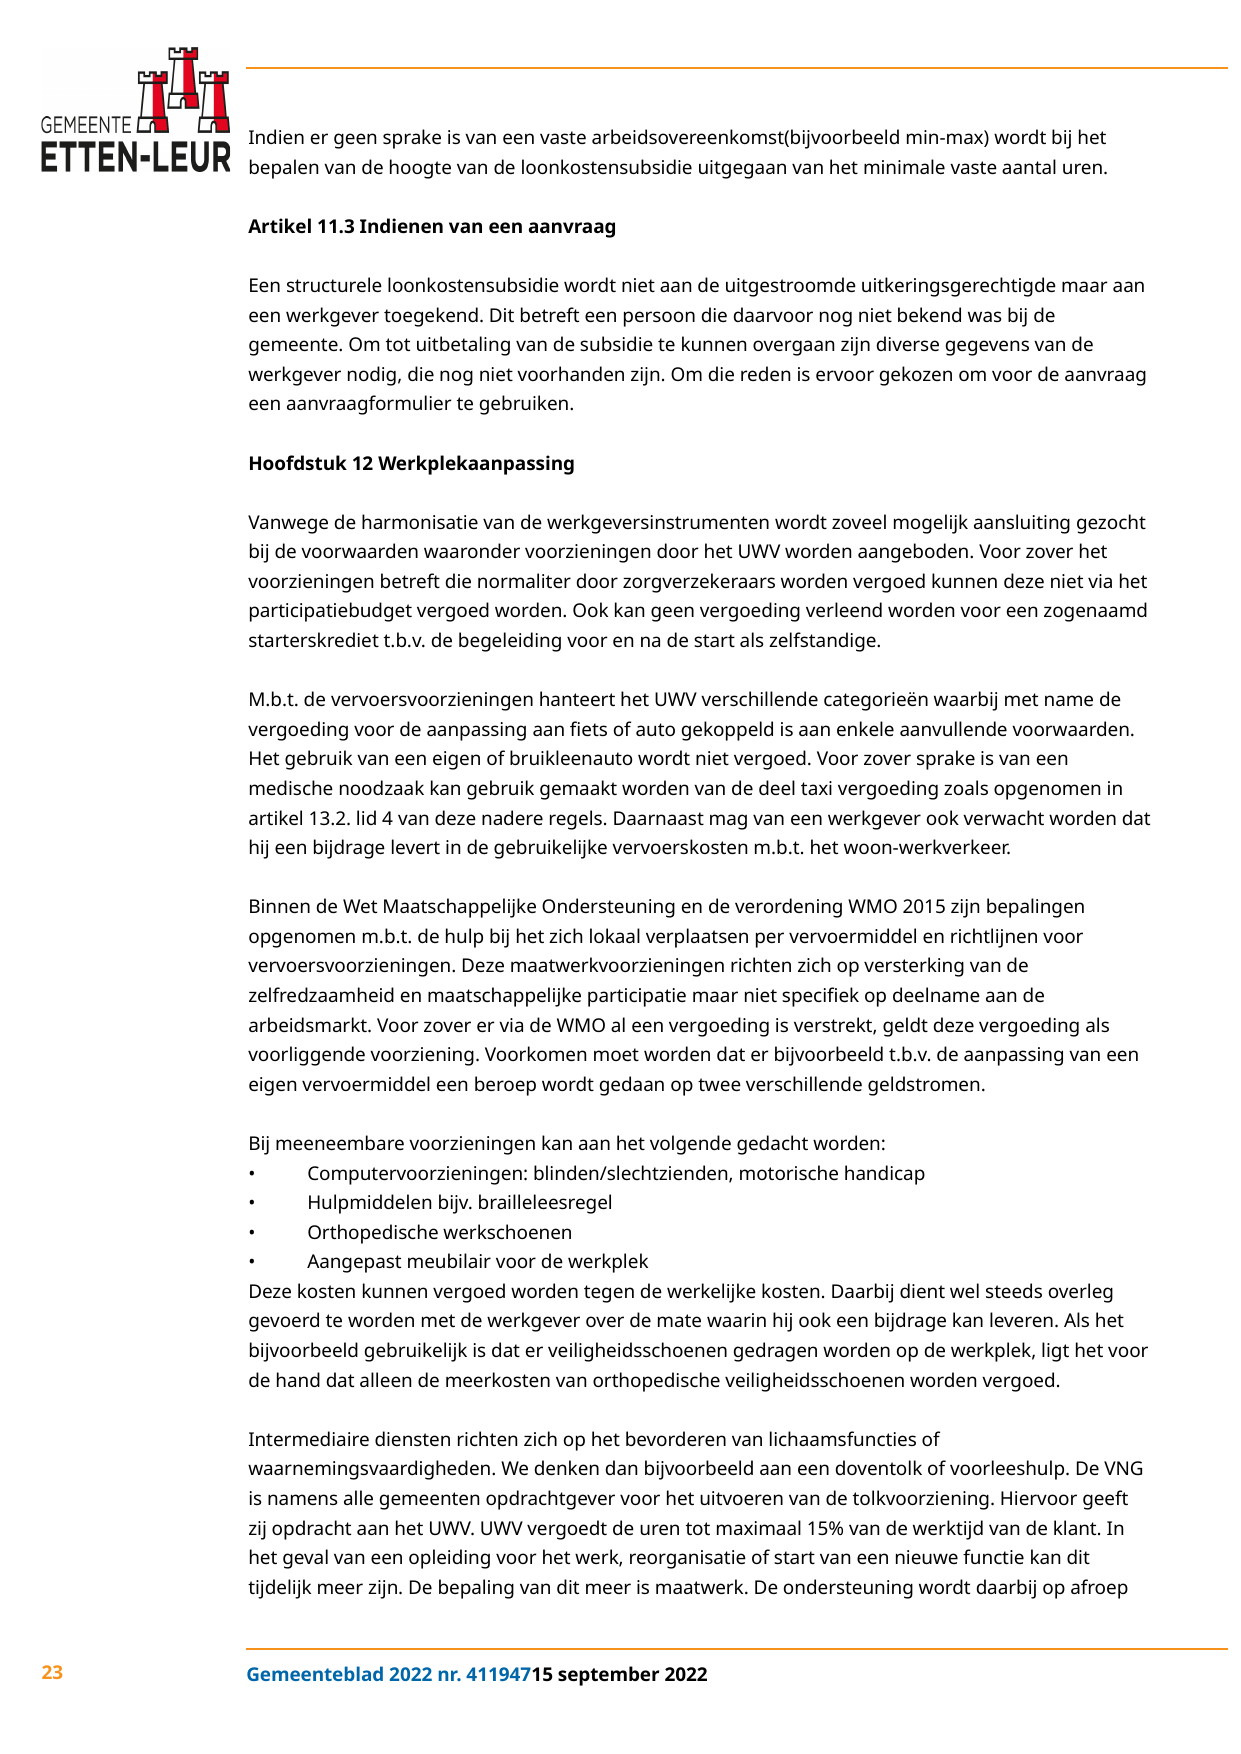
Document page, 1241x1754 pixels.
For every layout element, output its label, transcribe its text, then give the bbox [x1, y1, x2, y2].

list Aangepast meubilair voor de werkplek [248, 1248, 1152, 1274]
list Orthopedische werkschoenen [248, 1219, 1152, 1245]
text Intermediaire diensten richten zich op het bevorderen van lichaamsfuncties of waarnemingsvaardigheden. We denken dan bijvoorbeeld aan een doventolk of voorleeshulp. De VNG is namens alle gemeenten opdrachtgever voor het uitvoeren van de tolkvoorziening. Hiervoor geeft zij opdracht aan het UWV. UWV vergoedt de uren tot maximaal 15% van de werktijd van de klant. In het geval van een opleiding voor het werk, reorganisatie of start van een nieuwe functie kan dit tijdelijk meer zijn. De bepaling van dit meer is maatwerk. De ondersteuning wordt daarbij op afroep [248, 1426, 1152, 1600]
picture [41, 47, 231, 172]
text Een structurele loonkostensubsidie wordt niet aan de uitgestroomde uitkeringsgerechtigde maar aan een werkgever toegekend. Dit betreft een persoon die daarvoor nog niet bekend was bij de gemeente. Om tot uitbetaling van de subsidie te kunnen overgaan zijn diverse gegevens van de werkgever nodig, die nog niet voorhanden zijn. Om die reden is ervoor gekozen om voor de aanvraag een aanvraagformulier te gebruiken. [248, 272, 1152, 416]
list Hulpmiddelen bijv. brailleleesregel [248, 1189, 1152, 1215]
text Hoofdstuk 12 Werkplekaanpassing [248, 450, 1152, 476]
text Indien er geen sprake is van een vaste arbeidsovereenkomst(bijvoorbeeld min-max) wordt bij het bepalen van de hoogte van de loonkostensubsidie uitgegaan van het minimale vaste aantal uren. [248, 124, 1152, 180]
text Binnen de Wet Maatschappelijke Ondersteuning en de verordening WMO 2015 zijn bepalingen opgenomen m.b.t. de hulp bij het zich lokaal verplaatsen per vervoermiddel en richtlijnen voor vervoersvoorzieningen. Deze maatwerkvoorzieningen richten zich op versterking van de zelfredzaamheid en maatschappelijke participatie maar niet specifiek op deelname aan de arbeidsmarkt. Voor zover er via de WMO al een vergoeding is verstrekt, geldt deze vergoeding als voorliggende voorziening. Voorkomen moet worden dat er bijvoorbeeld t.b.v. de aanpassing van een eigen vervoermiddel een beroep wordt gedaan op twee verschillende geldstromen. [248, 893, 1152, 1097]
list Computervoorzieningen: blinden/slechtzienden, motorische handicap [248, 1160, 1152, 1186]
text Artikel 11.3 Indienen van een aanvraag [248, 213, 1152, 239]
text Bij meeneembare voorzieningen kan aan het volgende gedacht worden: [248, 1130, 1152, 1156]
text M.b.t. de vervoersvoorzieningen hanteert het UWV verschillende categorieën waarbij met name de vergoeding voor de aanpassing aan fiets of auto gekoppeld is aan enkele aanvullende voorwaarden. Het gebruik van een eigen of bruikleenauto wordt niet vergoed. Voor zover sprake is van een medische noodzaak kan gebruik gemaakt worden van de deel taxi vergoeding zoals opgenomen in artikel 13.2. lid 4 van deze nadere regels. Daarnaast mag van een werkgever ook verwacht worden dat hij een bijdrage levert in de gebruikelijke vervoerskosten m.b.t. het woon-werkverkeer. [248, 686, 1152, 860]
text Vanwege de harmonisatie van de werkgeversinstrumenten wordt zoveel mogelijk aansluiting gezocht bij de voorwaarden waaronder voorzieningen door het UWV worden aangeboden. Voor zover het voorzieningen betreft die normaliter door zorgverzekeraars worden vergoed kunnen deze niet via het participatiebudget vergoed worden. Ook kan geen vergoeding verleend worden voor een zogenaamd starterskrediet t.b.v. de begeleiding voor en na de start als zelfstandige. [248, 509, 1152, 653]
text Deze kosten kunnen vergoed worden tegen de werkelijke kosten. Daarbij dient wel steeds overleg gevoerd te worden met de werkgever over de mate waarin hij ook een bijdrage kan leveren. Als het bijvoorbeeld gebruikelijk is dat er veiligheidsschoenen gedragen worden op de werkplek, ligt het voor de hand dat alleen de meerkosten van orthopedische veiligheidsschoenen worden vergoed. [248, 1278, 1152, 1393]
